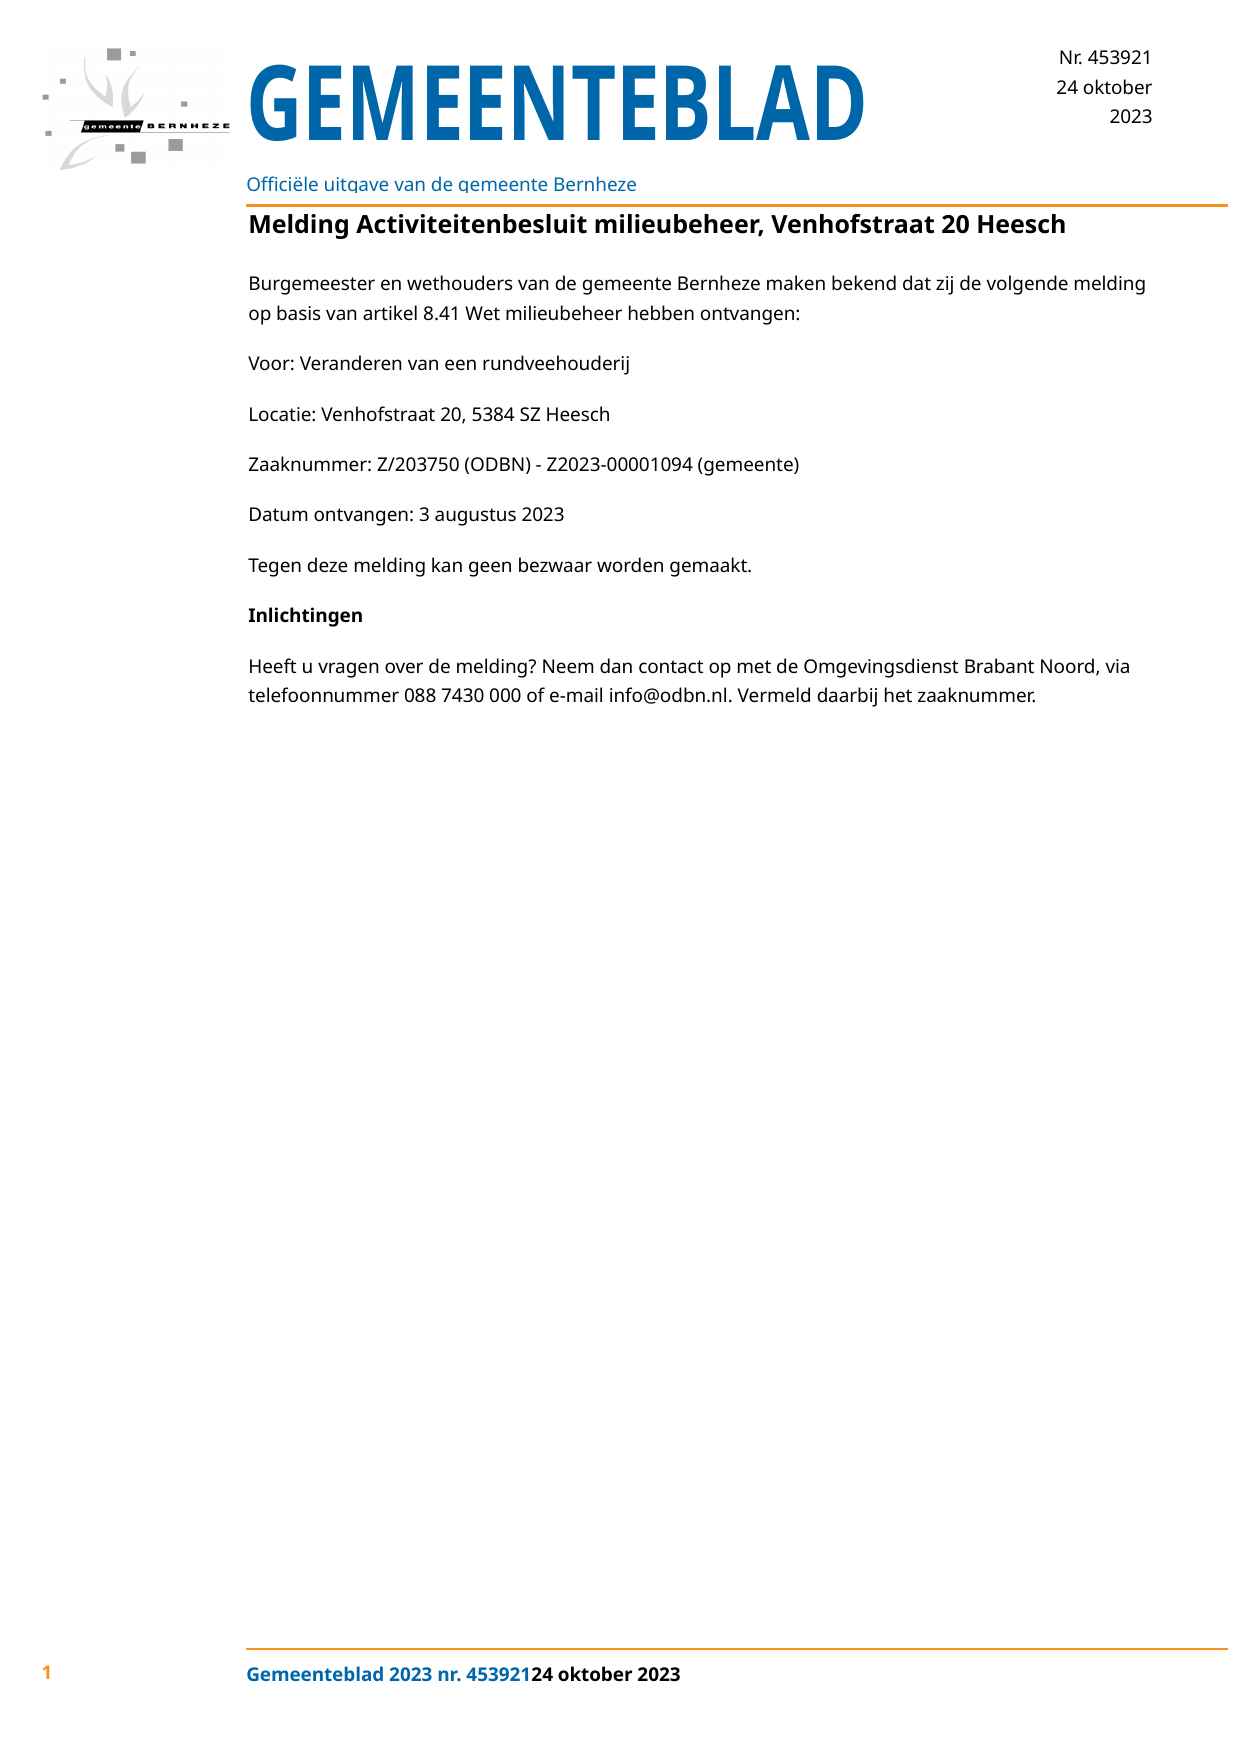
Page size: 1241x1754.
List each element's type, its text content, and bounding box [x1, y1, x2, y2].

text Melding Activiteitenbesluit milieubeheer, Venhofstraat 20 Heesch [248, 207, 1152, 241]
text Heeft u vragen over de melding? Neem dan contact op met de Omgevingsdienst Brabant Noord, via telefoonnummer 088 7430 000 of e-mail info@odbn.nl. Vermeld daarbij het zaaknummer. [248, 653, 1152, 708]
text Inlichtingen [248, 602, 1152, 628]
text Zaaknummer: Z/203750 (ODBN) - Z2023-00001094 (gemeente) [248, 451, 1152, 477]
text Voor: Veranderen van een rundveehouderij [248, 350, 1152, 376]
text Locatie: Venhofstraat 20, 5384 SZ Heesch [248, 401, 1152, 426]
text Burgemeester en wethouders van de gemeente Bernheze maken bekend dat zij de volgende melding op basis van artikel 8.41 Wet milieubeheer hebben ontvangen: [248, 270, 1152, 326]
text Datum ontvangen: 3 augustus 2023 [248, 502, 1152, 527]
text Tegen deze melding kan geen bezwaar worden gemaakt. [248, 552, 1152, 578]
picture [41, 47, 231, 172]
